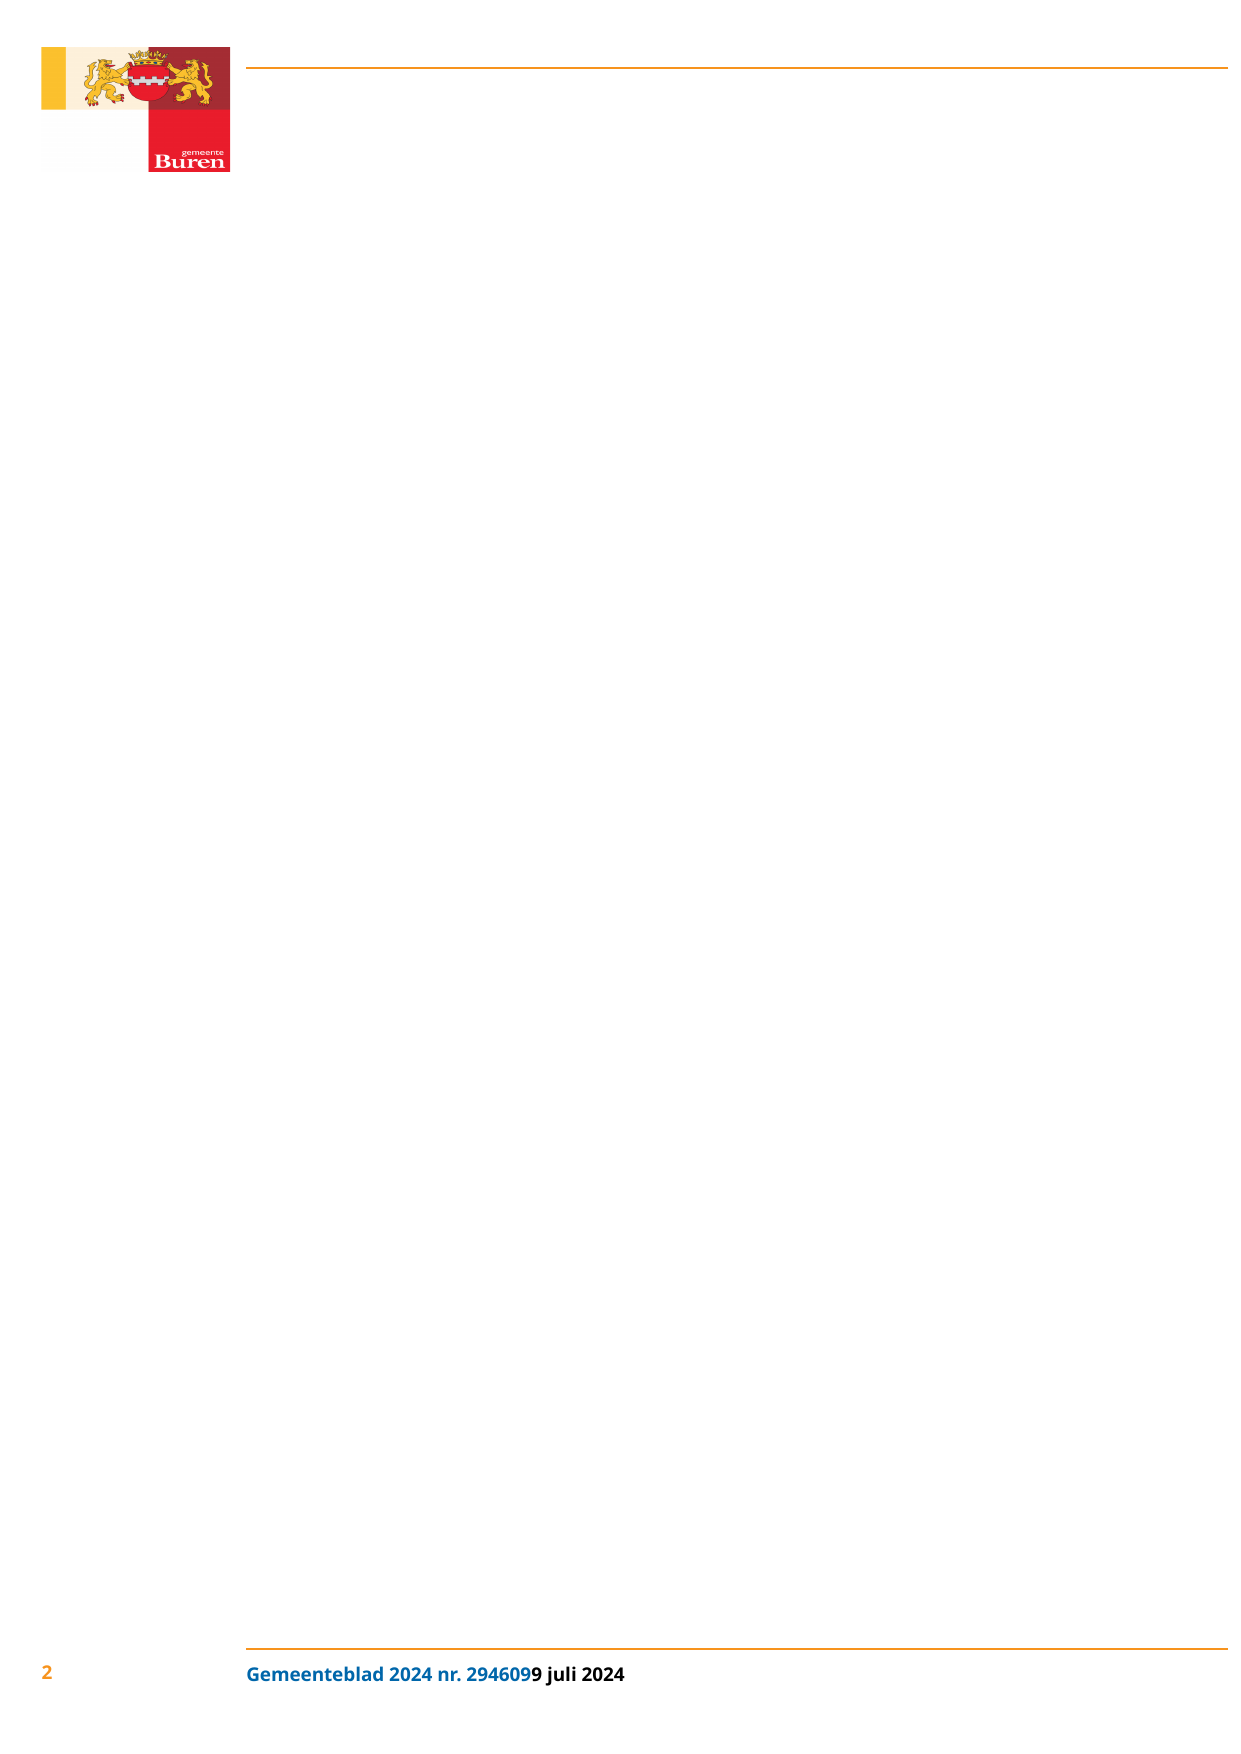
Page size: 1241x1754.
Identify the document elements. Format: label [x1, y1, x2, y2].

picture [41, 47, 231, 172]
